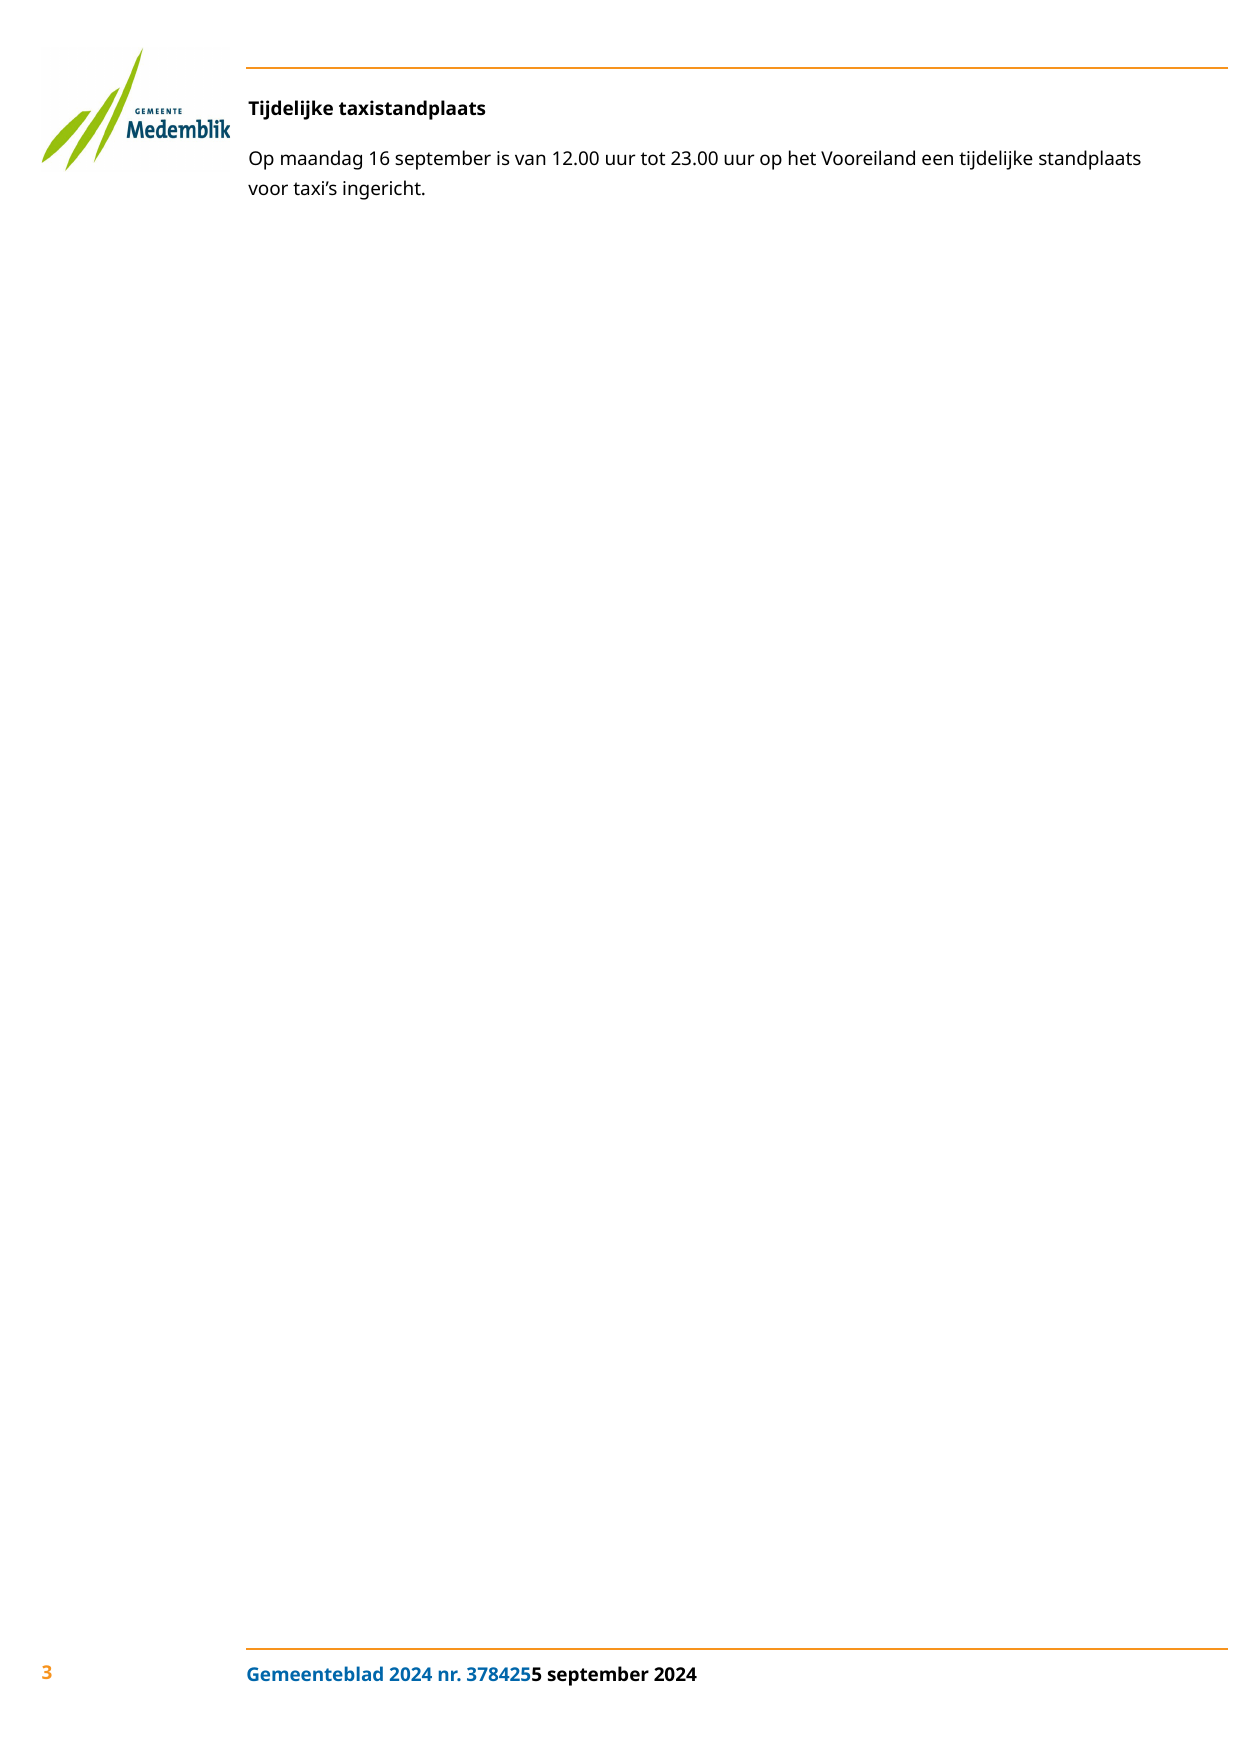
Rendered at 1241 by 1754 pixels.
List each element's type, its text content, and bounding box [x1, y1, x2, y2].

text Tijdelijke taxistandplaats [248, 95, 1152, 121]
picture [41, 47, 231, 172]
text Op maandag 16 september is van 12.00 uur tot 23.00 uur op het Vooreiland een tijdelijke standplaats voor taxi’s ingericht. [248, 145, 1152, 201]
